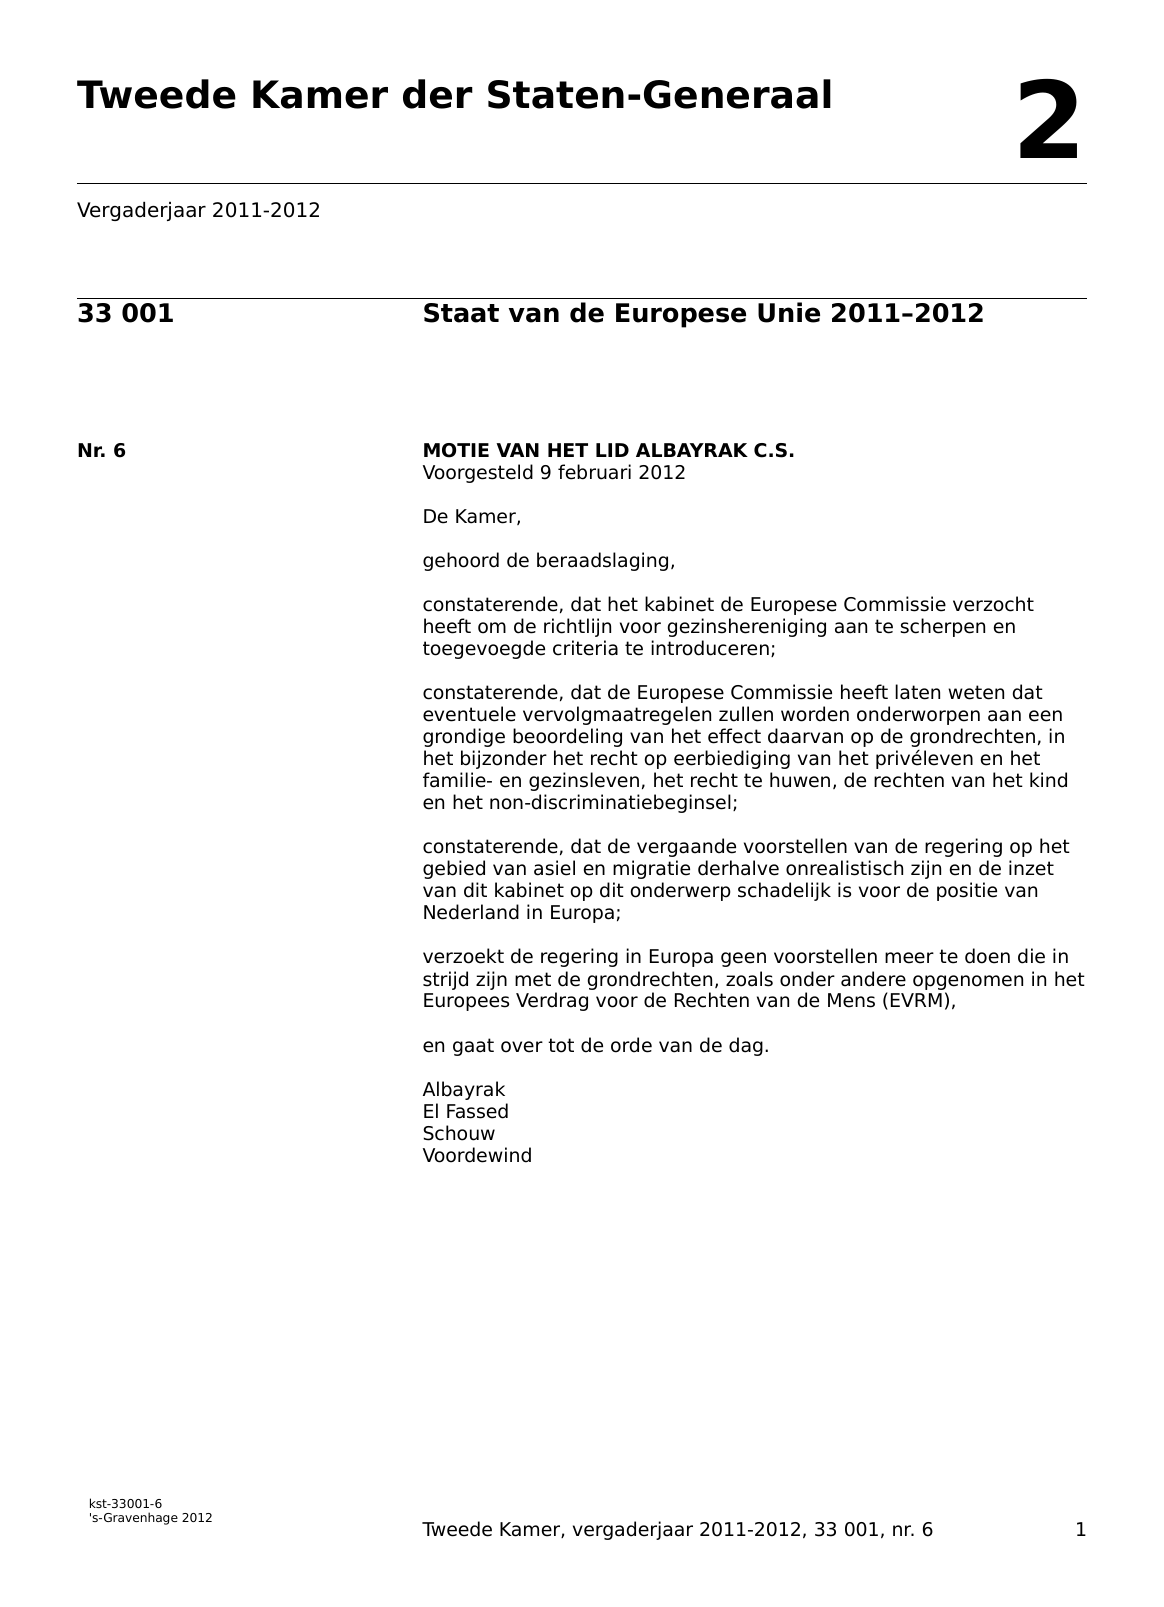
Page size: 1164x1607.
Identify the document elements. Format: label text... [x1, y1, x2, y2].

text El Fassed [422, 1101, 1087, 1123]
table_cell Vergaderjaar 2011-2012 [77, 184, 1087, 298]
text Schouw [422, 1123, 1087, 1145]
text Albayrak [422, 1079, 1087, 1101]
subtitle 33 001 Staat van de Europese Unie 2011–2012 [77, 299, 1087, 329]
text kst-33001-6 [88, 1497, 323, 1511]
text en gaat over tot de orde van de dag. [422, 1034, 1087, 1057]
table_header Tweede Kamer der Staten-Generaal [77, 59, 886, 183]
subtitle Nr. 6 MOTIE VAN HET LID ALBAYRAK C.S. [77, 440, 1087, 462]
text verzoekt de regering in Europa geen voorstellen meer te doen die in strijd zijn met de grondrechten, zoals onder andere opgenomen in het Europees Verdrag voor de Rechten van de Mens (EVRM), [422, 946, 1087, 1012]
text gehoord de beraadslaging, [422, 550, 1087, 572]
text De Kamer, [422, 506, 1087, 528]
text constaterende, dat het kabinet de Europese Commissie verzocht heeft om de richtlijn voor gezinshereniging aan te scherpen en toegevoegde criteria te introduceren; [422, 594, 1087, 660]
text constaterende, dat de Europese Commissie heeft laten weten dat eventuele vervolgmaatregelen zullen worden onderworpen aan een grondige beoordeling van het effect daarvan op de grondrechten, in het bijzonder het recht op eerbiediging van het privéleven en het familie- en gezinsleven, het recht te huwen, de rechten van het kind en het non-discriminatiebeginsel; [422, 682, 1087, 814]
text constaterende, dat de vergaande voorstellen van de regering op het gebied van asiel en migratie derhalve onrealistisch zijn en de inzet van dit kabinet op dit onderwerp schadelijk is voor de positie van Nederland in Europa; [422, 836, 1087, 924]
text Voorgesteld 9 februari 2012 [422, 462, 1087, 484]
text 's-Gravenhage 2012 [88, 1511, 323, 1525]
table_header 2 [886, 59, 1087, 183]
text Voordewind [422, 1145, 1087, 1167]
